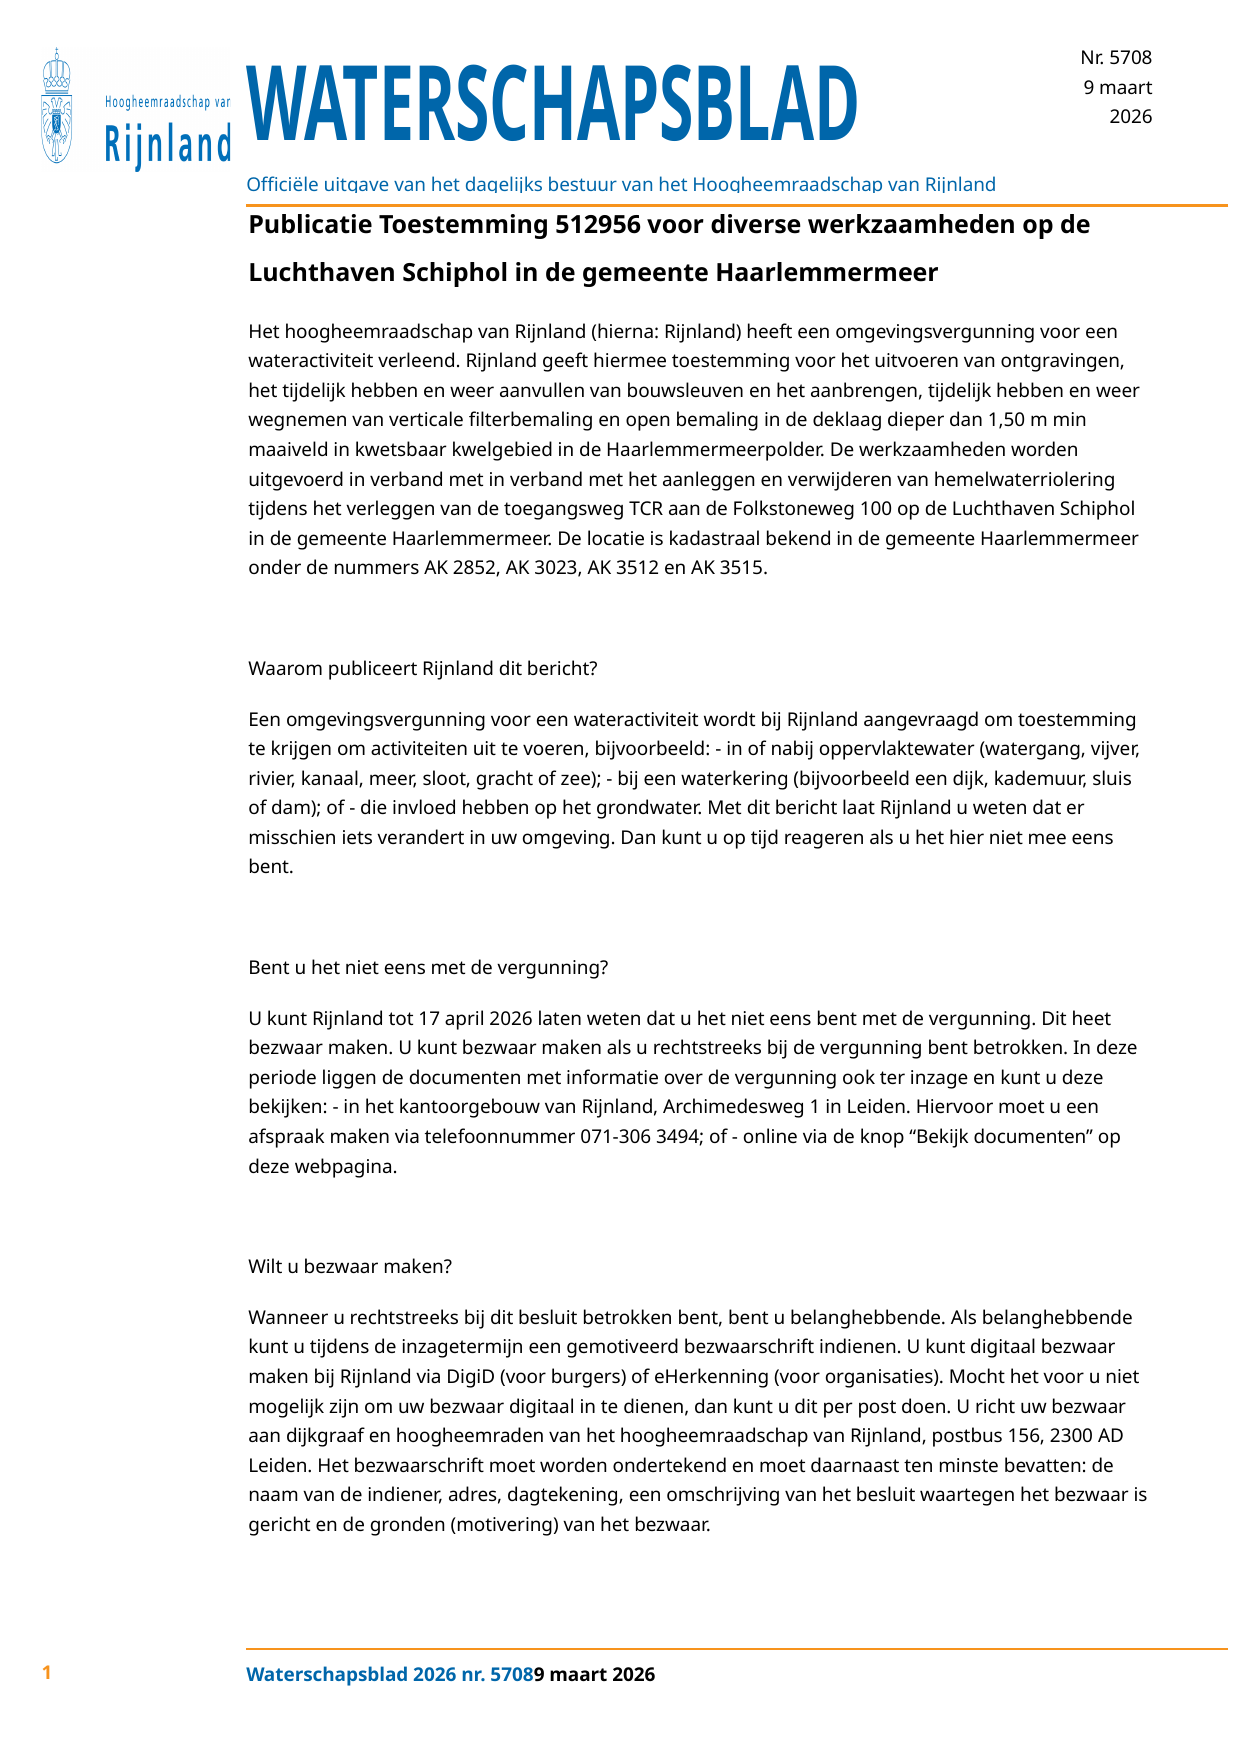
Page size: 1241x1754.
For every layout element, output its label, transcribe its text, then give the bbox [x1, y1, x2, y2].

text Publicatie Toestemming 512956 voor diverse werkzaamheden op de Luchthaven Schiphol in de gemeente Haarlemmermeer [248, 207, 1152, 288]
text Wanneer u rechtstreeks bij dit besluit betrokken bent, bent u belanghebbende. Als belanghebbende kunt u tijdens de inzagetermijn een gemotiveerd bezwaarschrift indienen. U kunt digitaal bezwaar maken bij Rijnland via DigiD (voor burgers) of eHerkenning (voor organisaties). Mocht het voor u niet mogelijk zijn om uw bezwaar digitaal in te dienen, dan kunt u dit per post doen. U richt uw bezwaar aan dijkgraaf en hoogheemraden van het hoogheemraadschap van Rijnland, postbus 156, 2300 AD Leiden. Het bezwaarschrift moet worden ondertekend en moet daarnaast ten minste bevatten: de naam van de indiener, adres, dagtekening, een omschrijving van het besluit waartegen het bezwaar is gericht en de gronden (motivering) van het bezwaar. [248, 1304, 1152, 1537]
text U kunt Rijnland tot 17 april 2026 laten weten dat u het niet eens bent met de vergunning. Dit heet bezwaar maken. U kunt bezwaar maken als u rechtstreeks bij de vergunning bent betrokken. In deze periode liggen de documenten met informatie over de vergunning ook ter inzage en kunt u deze bekijken: - in het kantoorgebouw van Rijnland, Archimedesweg 1 in Leiden. Hiervoor moet u een afspraak maken via telefoonnummer 071-306 3494; of - online via de knop “Bekijk documenten” op deze webpagina. [248, 1005, 1152, 1179]
text Een omgevingsvergunning voor een wateractiviteit wordt bij Rijnland aangevraagd om toestemming te krijgen om activiteiten uit te voeren, bijvoorbeeld: - in of nabij oppervlaktewater (watergang, vijver, rivier, kanaal, meer, sloot, gracht of zee); - bij een waterkering (bijvoorbeeld een dijk, kademuur, sluis of dam); of - die invloed hebben op het grondwater. Met dit bericht laat Rijnland u weten dat er misschien iets verandert in uw omgeving. Dan kunt u op tijd reageren als u het hier niet mee eens bent. [248, 706, 1152, 879]
text Waarom publiceert Rijnland dit bericht? [248, 655, 1152, 681]
picture [41, 47, 231, 172]
text Bent u het niet eens met de vergunning? [248, 954, 1152, 980]
text Het hoogheemraadschap van Rijnland (hierna: Rijnland) heeft een omgevingsvergunning voor een wateractiviteit verleend. Rijnland geeft hiermee toestemming voor het uitvoeren van ontgravingen, het tijdelijk hebben en weer aanvullen van bouwsleuven en het aanbrengen, tijdelijk hebben en weer wegnemen van verticale filterbemaling en open bemaling in de deklaag dieper dan 1,50 m min maaiveld in kwetsbaar kwelgebied in de Haarlemmermeerpolder. De werkzaamheden worden uitgevoerd in verband met in verband met het aanleggen en verwijderen van hemelwaterriolering tijdens het verleggen van de toegangsweg TCR aan de Folkstoneweg 100 op de Luchthaven Schiphol in de gemeente Haarlemmermeer. De locatie is kadastraal bekend in de gemeente Haarlemmermeer onder de nummers AK 2852, AK 3023, AK 3512 en AK 3515. [248, 318, 1152, 580]
text Wilt u bezwaar maken? [248, 1254, 1152, 1279]
